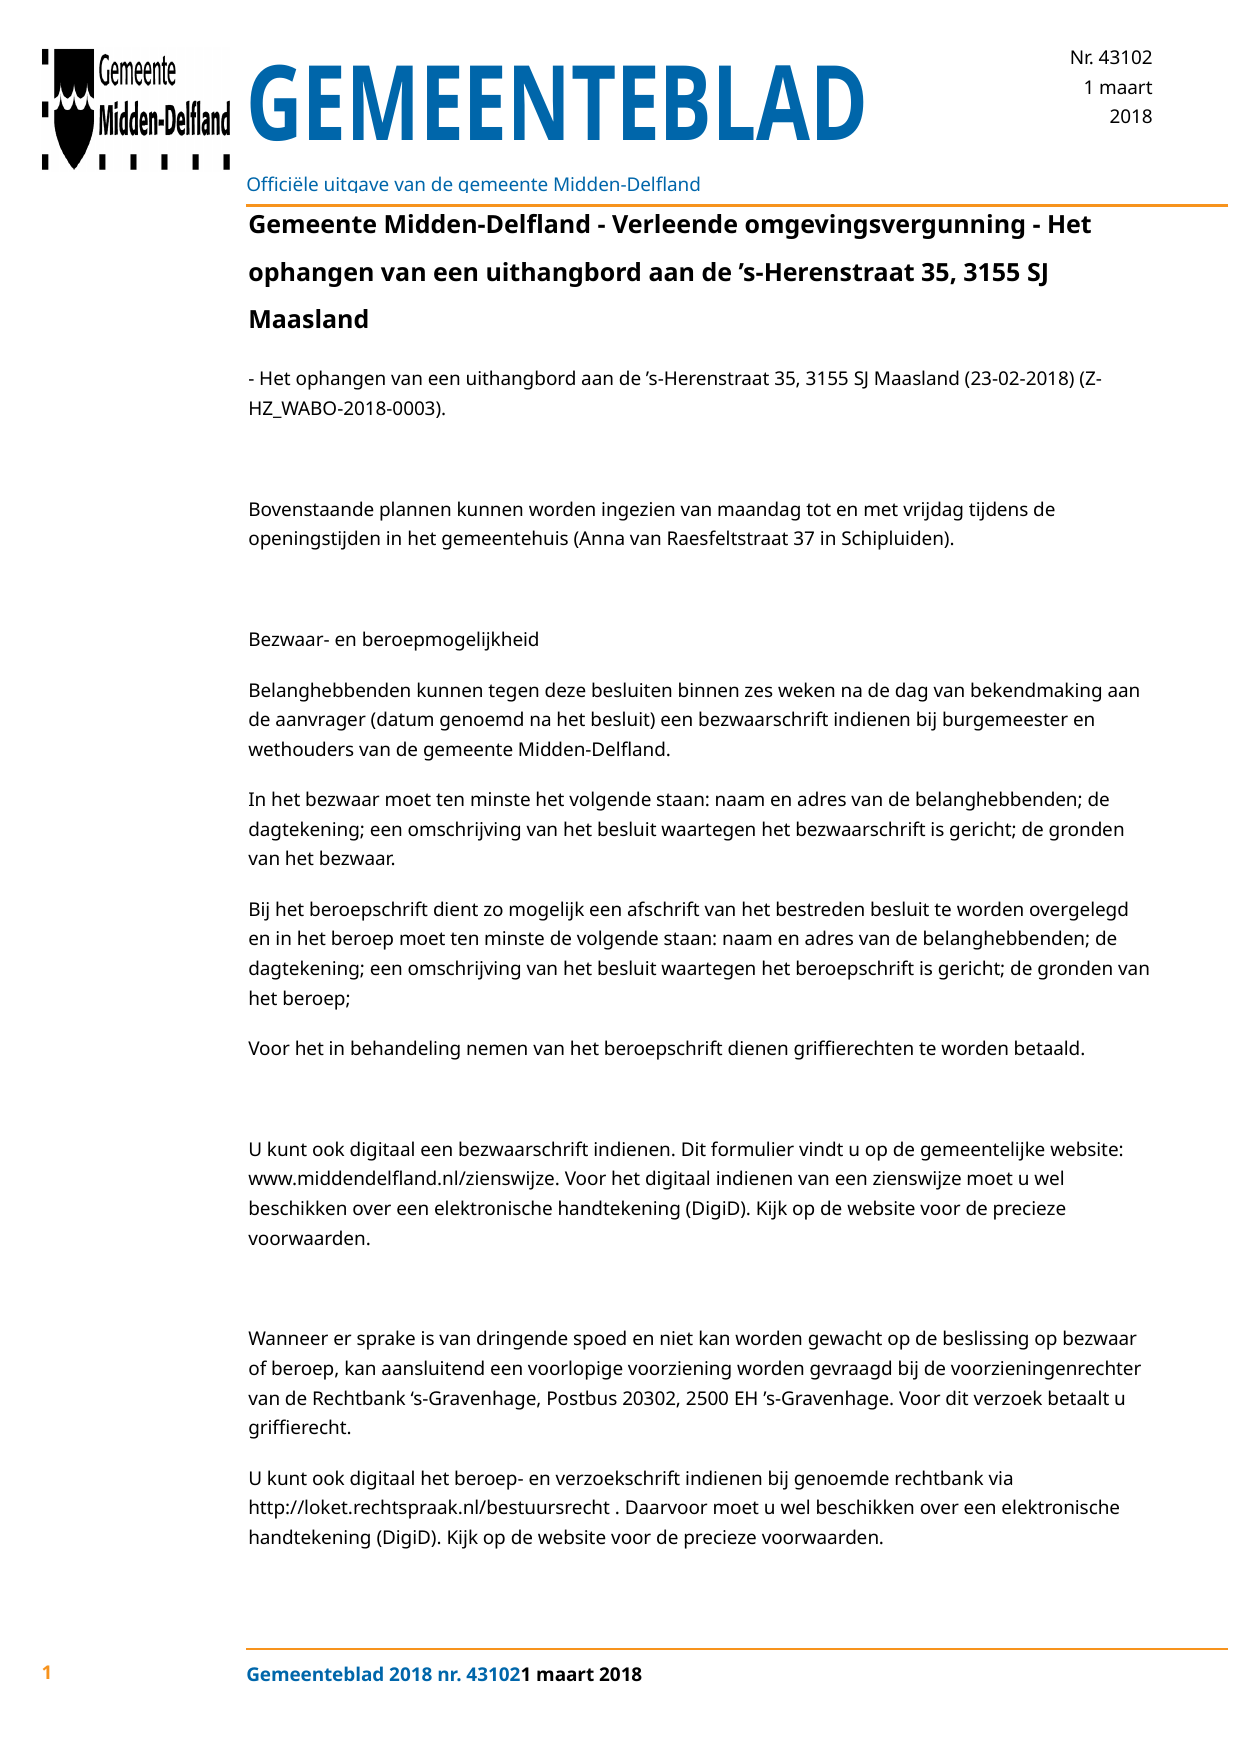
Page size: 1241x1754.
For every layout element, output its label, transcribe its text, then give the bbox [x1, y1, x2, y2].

text Voor het in behandeling nemen van het beroepschrift dienen griffierechten te worden betaald. [248, 1035, 1152, 1061]
picture [41, 47, 231, 172]
text Bij het beroepschrift dient zo mogelijk een afschrift van het bestreden besluit te worden overgelegd en in het beroep moet ten minste de volgende staan: naam en adres van de belanghebbenden; de dagtekening; een omschrijving van het besluit waartegen het beroepschrift is gericht; de gronden van het beroep; [248, 896, 1152, 1010]
text In het bezwaar moet ten minste het volgende staan: naam en adres van de belanghebbenden; de dagtekening; een omschrijving van het besluit waartegen het bezwaarschrift is gericht; de gronden van het bezwaar. [248, 786, 1152, 871]
text U kunt ook digitaal een bezwaarschrift indienen. Dit formulier vindt u op de gemeentelijke website: www.middendelfland.nl/zienswijze. Voor het digitaal indienen van een zienswijze moet u wel beschikken over een elektronische handtekening (DigiD). Kijk op de website voor de precieze voorwaarden. [248, 1136, 1152, 1250]
text U kunt ook digitaal het beroep- en verzoekschrift indienen bij genoemde rechtbank via http://loket.rechtspraak.nl/bestuursrecht . Daarvoor moet u wel beschikken over een elektronische handtekening (DigiD). Kijk op de website voor de precieze voorwaarden. [248, 1465, 1152, 1549]
text Bovenstaande plannen kunnen worden ingezien van maandag tot en met vrijdag tijdens de openingstijden in het gemeentehuis (Anna van Raesfeltstraat 37 in Schipluiden). [248, 496, 1152, 551]
text Wanneer er sprake is van dringende spoed en niet kan worden gewacht op de beslissing op bezwaar of beroep, kan aansluitend een voorlopige voorziening worden gevraagd bij de voorzieningenrechter van de Rechtbank ‘s-Gravenhage, Postbus 20302, 2500 EH ’s-Gravenhage. Voor dit verzoek betaalt u griffierecht. [248, 1326, 1152, 1440]
text Belanghebbenden kunnen tegen deze besluiten binnen zes weken na de dag van bekendmaking aan de aanvrager (datum genoemd na het besluit) een bezwaarschrift indienen bij burgemeester en wethouders van de gemeente Midden-Delfland. [248, 677, 1152, 762]
text Bezwaar- en beroepmogelijkheid [248, 626, 1152, 652]
text Gemeente Midden-Delfland - Verleende omgevingsvergunning - Het ophangen van een uithangbord aan de ’s-Herenstraat 35, 3155 SJ Maasland [248, 207, 1152, 336]
text - Het ophangen van een uithangbord aan de ’s-Herenstraat 35, 3155 SJ Maasland (23-02-2018) (Z-HZ_WABO-2018-0003). [248, 366, 1152, 421]
